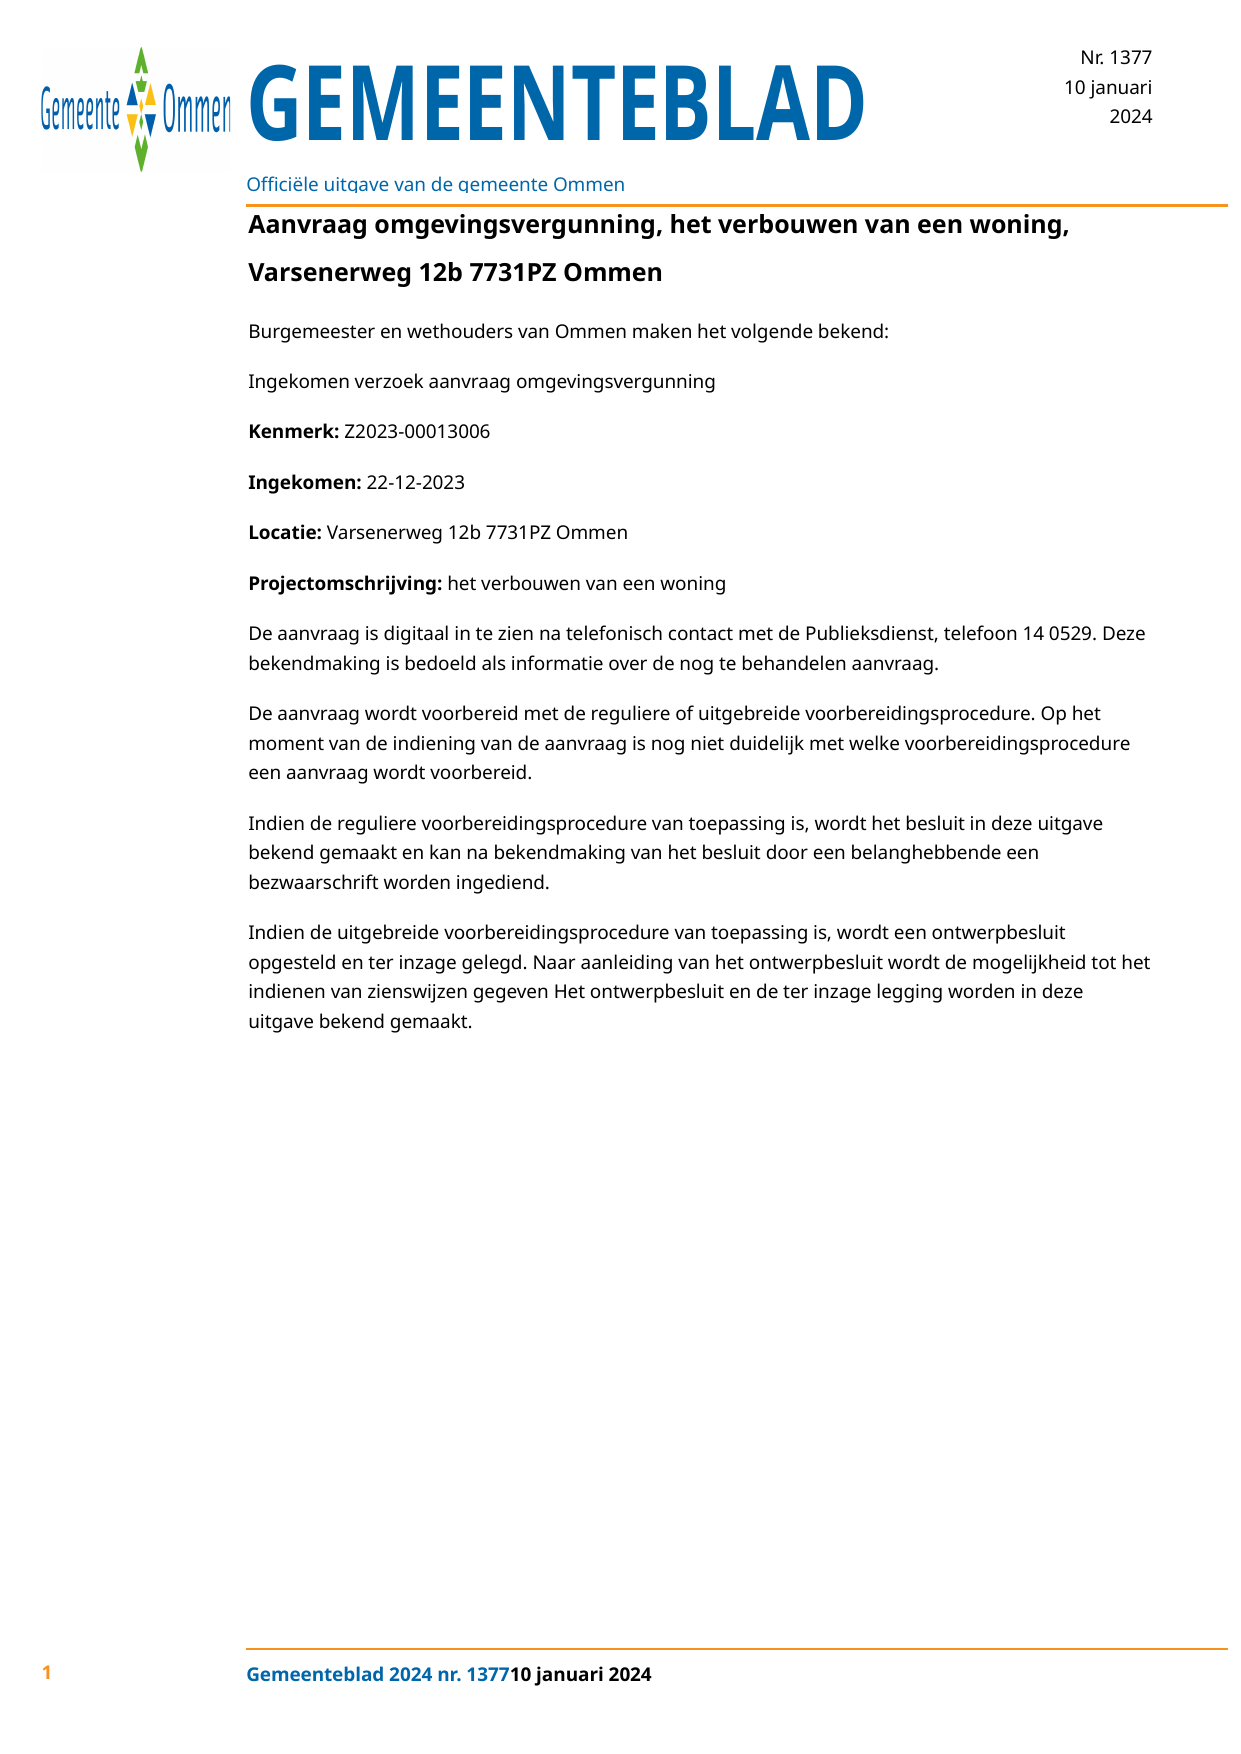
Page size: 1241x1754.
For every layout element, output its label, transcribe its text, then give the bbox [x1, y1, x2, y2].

text De aanvraag wordt voorbereid met de reguliere of uitgebreide voorbereidingsprocedure. Op het moment van de indiening van de aanvraag is nog niet duidelijk met welke voorbereidingsprocedure een aanvraag wordt voorbereid. [248, 700, 1152, 785]
picture [41, 47, 231, 172]
text Projectomschrijving: het verbouwen van een woning [248, 570, 1152, 596]
text Ingekomen verzoek aanvraag omgevingsvergunning [248, 368, 1152, 394]
text Kenmerk: Z2023-00013006 [248, 419, 1152, 444]
text Indien de uitgebreide voorbereidingsprocedure van toepassing is, wordt een ontwerpbesluit opgesteld en ter inzage gelegd. Naar aanleiding van het ontwerpbesluit wordt de mogelijkheid tot het indienen van zienswijzen gegeven Het ontwerpbesluit en de ter inzage legging worden in deze uitgave bekend gemaakt. [248, 919, 1152, 1034]
text Locatie: Varsenerweg 12b 7731PZ Ommen [248, 519, 1152, 545]
text De aanvraag is digitaal in te zien na telefonisch contact met de Publieksdienst, telefoon 14 0529. Deze bekendmaking is bedoeld als informatie over de nog te behandelen aanvraag. [248, 620, 1152, 676]
text Burgemeester en wethouders van Ommen maken het volgende bekend: [248, 318, 1152, 344]
text Ingekomen: 22-12-2023 [248, 469, 1152, 495]
text Aanvraag omgevingsvergunning, het verbouwen van een woning, Varsenerweg 12b 7731PZ Ommen [248, 207, 1152, 288]
text Indien de reguliere voorbereidingsprocedure van toepassing is, wordt het besluit in deze uitgave bekend gemaakt en kan na bekendmaking van het besluit door een belanghebbende een bezwaarschrift worden ingediend. [248, 810, 1152, 895]
